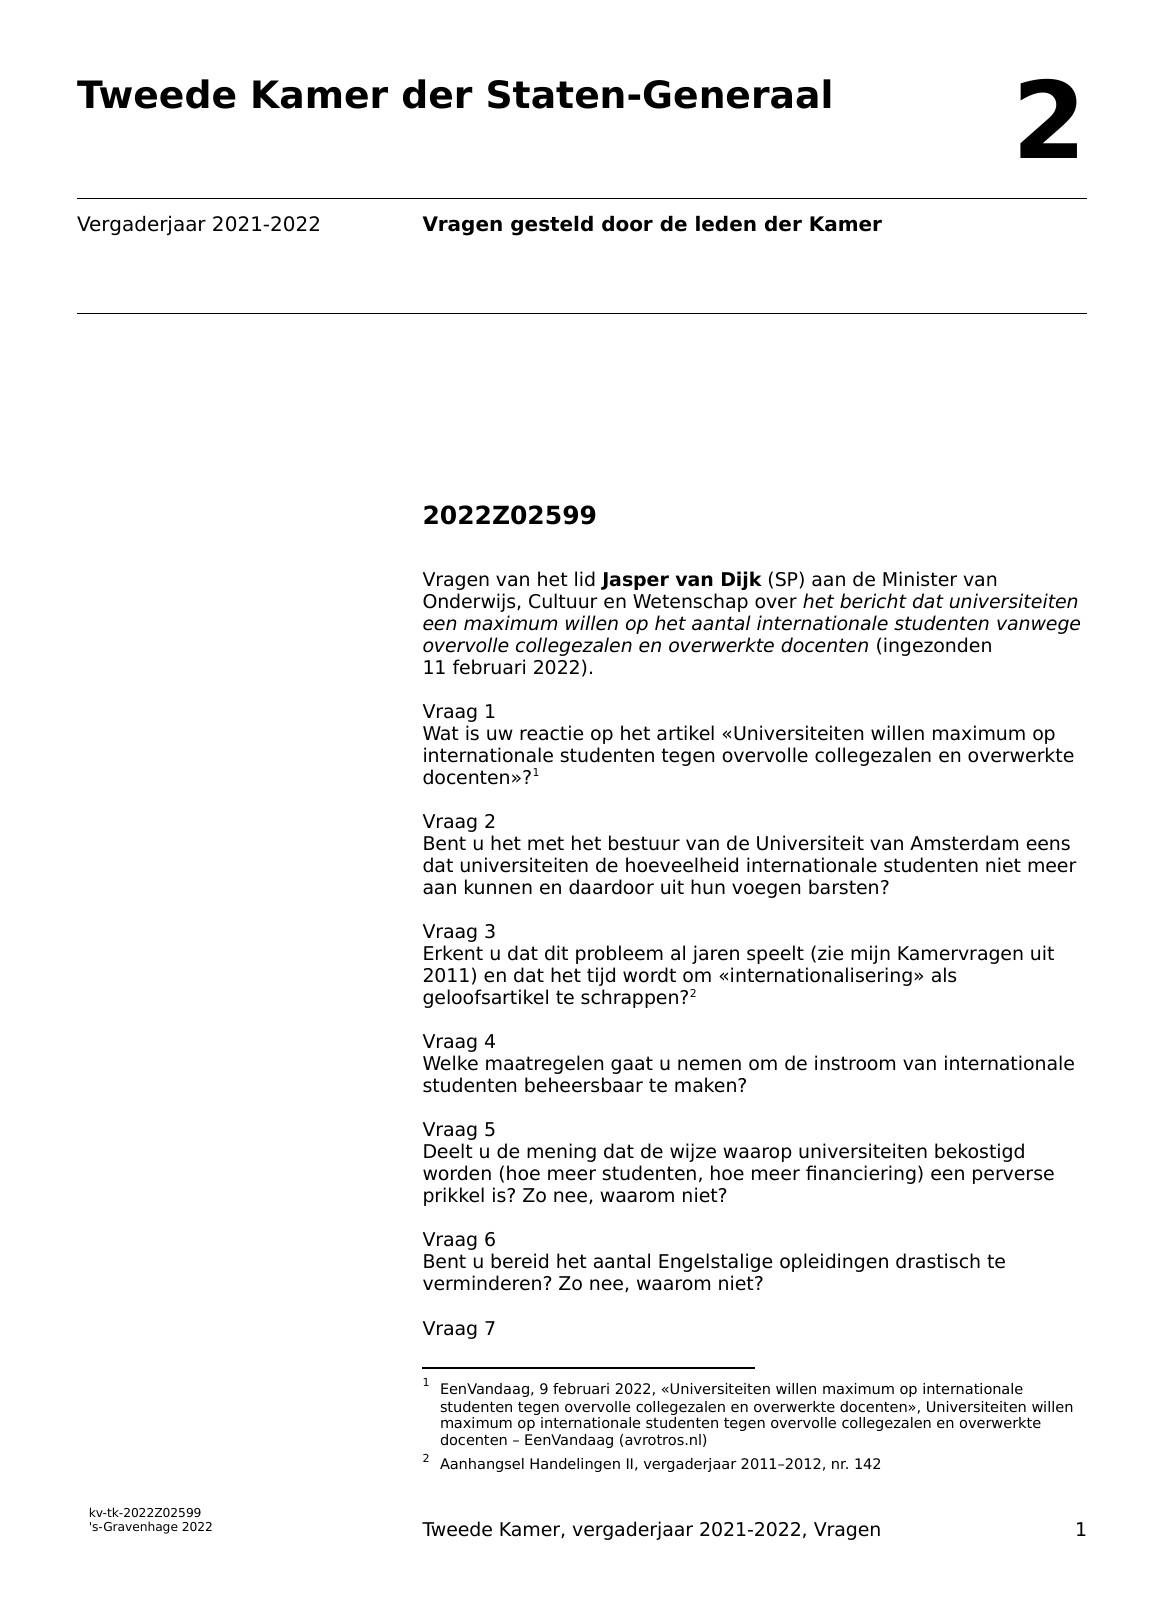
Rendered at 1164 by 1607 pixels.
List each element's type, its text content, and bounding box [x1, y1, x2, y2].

text Bent u het met het bestuur van de Universiteit van Amsterdam eens dat universiteiten de hoeveelheid internationale studenten niet meer aan kunnen en daardoor uit hun voegen barsten? [422, 833, 1087, 899]
text Welke maatregelen gaat u nemen om de instroom van internationale studenten beheersbaar te maken? [422, 1053, 1087, 1097]
text Vraag 4 [422, 1031, 1087, 1053]
text Erkent u dat dit probleem al jaren speelt (zie mijn Kamervragen uit 2011) en dat het tijd wordt om «internationalisering» als geloofsartikel te schrappen? [422, 943, 1087, 1009]
text Aanhangsel Handelingen II, vergaderjaar 2011–2012, nr. 142 [422, 1452, 1087, 1474]
table_cell Vergaderjaar 2021-2022 [77, 199, 422, 313]
text EenVandaag, 9 februari 2022, «Universiteiten willen maximum op internationale studenten tegen overvolle collegezalen en overwerkte docenten», Universiteiten willen maximum op internationale studenten tegen overvolle collegezalen en overwerkte docenten – EenVandaag (avrotros.nl) [422, 1377, 1087, 1449]
text Vraag 3 [422, 921, 1087, 943]
text kv-tk-2022Z02599 [88, 1506, 323, 1520]
text Bent u bereid het aantal Engelstalige opleidingen drastisch te verminderen? Zo nee, waarom niet? [422, 1251, 1087, 1295]
text 's-Gravenhage 2022 [88, 1520, 323, 1534]
text Vragen van het lid Jasper van Dijk (SP) aan de Minister van Onderwijs, Cultuur en Wetenschap over het bericht dat universiteiten een maximum willen op het aantal internationale studenten vanwege overvolle collegezalen en overwerkte docenten (ingezonden 11 februari 2022). [422, 569, 1087, 679]
table_header Tweede Kamer der Staten-Generaal [77, 59, 886, 198]
text 2022Z02599 [422, 501, 1087, 531]
text Vraag 6 [422, 1229, 1087, 1251]
table_cell Vragen gesteld door de leden der Kamer [422, 199, 1087, 313]
text Deelt u de mening dat de wijze waarop universiteiten bekostigd worden (hoe meer studenten, hoe meer financiering) een perverse prikkel is? Zo nee, waarom niet? [422, 1141, 1087, 1207]
text Vraag 2 [422, 811, 1087, 833]
text Wat is uw reactie op het artikel «Universiteiten willen maximum op internationale studenten tegen overvolle collegezalen en overwerkte docenten»? [422, 723, 1087, 789]
table_header 2 [886, 59, 1087, 198]
text Vraag 7 [422, 1317, 1087, 1339]
text Vraag 1 [422, 701, 1087, 723]
text Vraag 5 [422, 1119, 1087, 1141]
